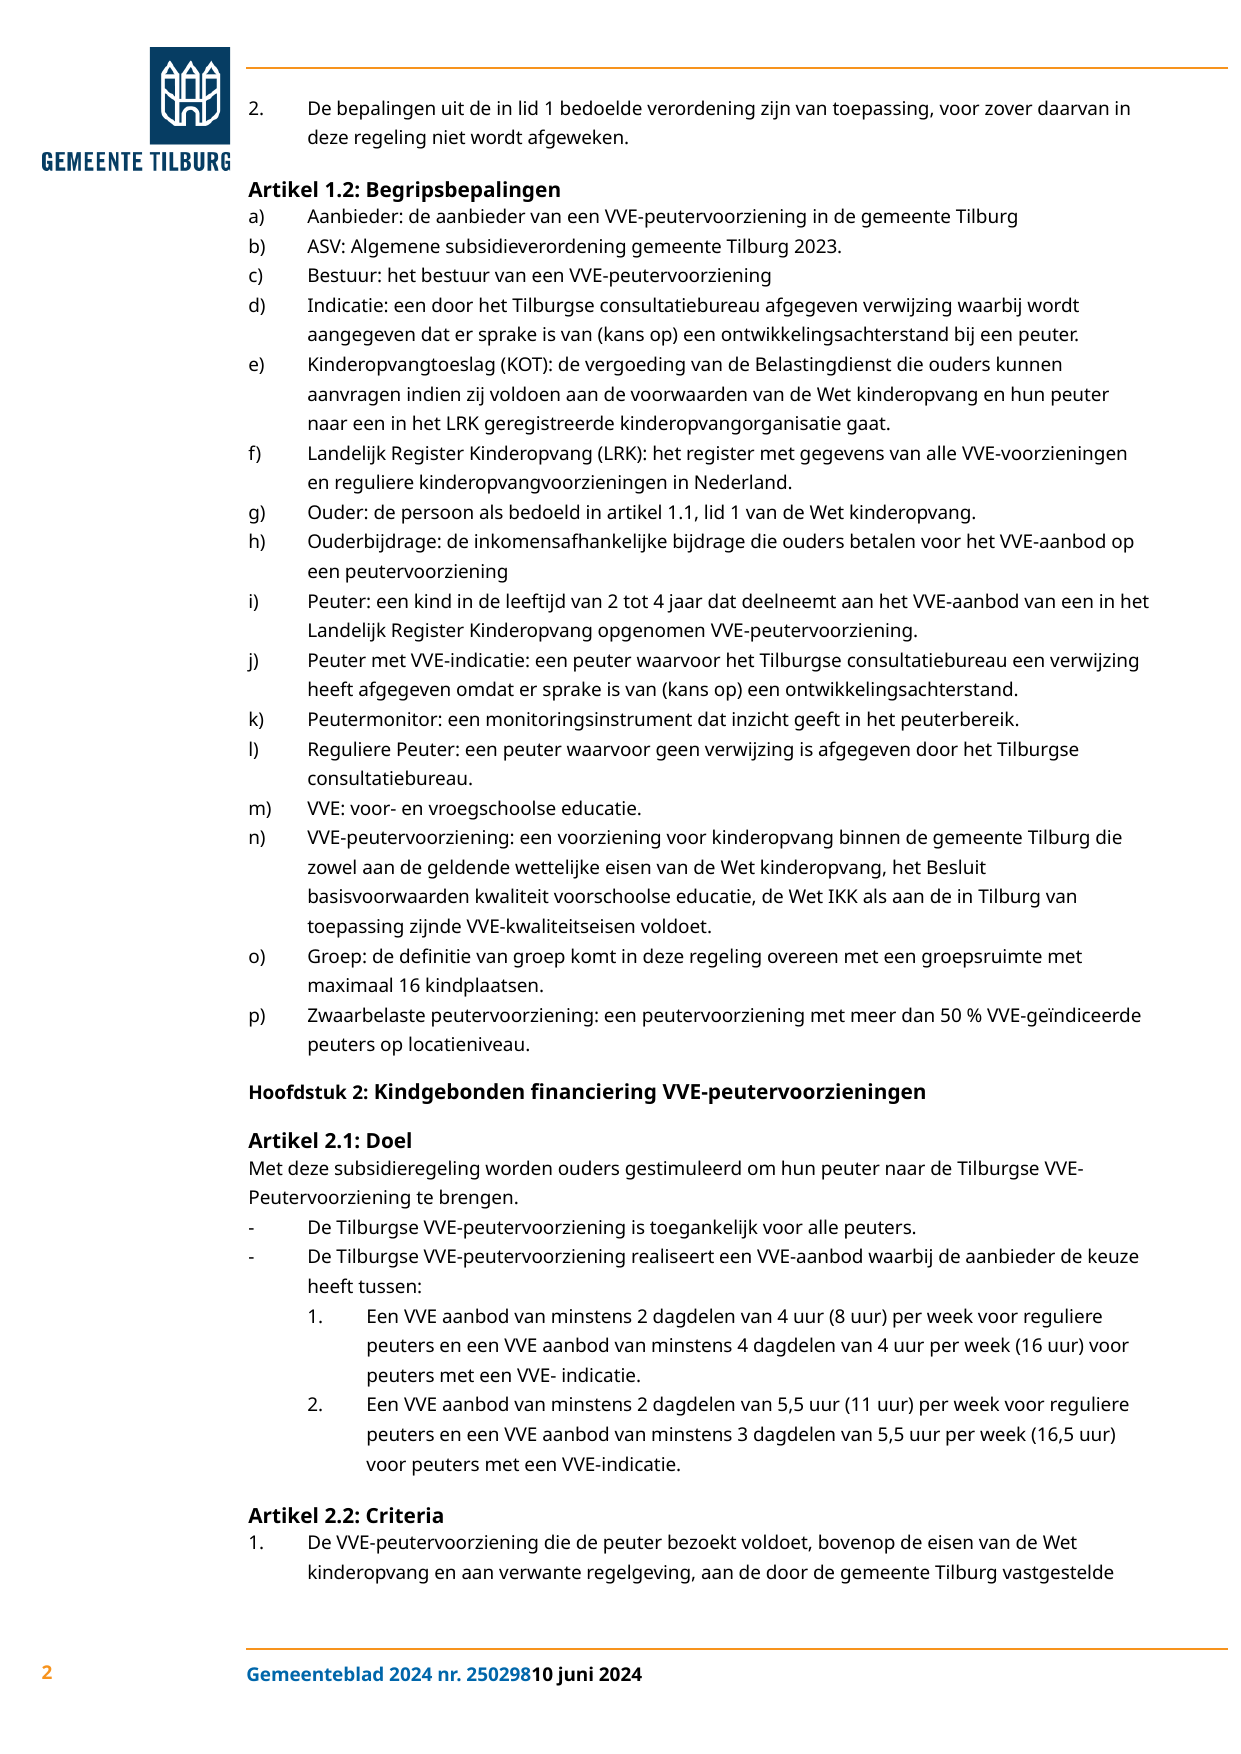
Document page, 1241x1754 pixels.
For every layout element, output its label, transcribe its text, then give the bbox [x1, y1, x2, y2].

list De Tilburgse VVE-peutervoorziening is toegankelijk voor alle peuters. [248, 1214, 1152, 1240]
list Ouder: de persoon als bedoeld in artikel 1.1, lid 1 van de Wet kinderopvang. [248, 499, 1152, 525]
list Zwaarbelaste peutervoorziening: een peutervoorziening met meer dan 50 % VVE-geïndiceerde peuters op locatieniveau. [248, 1002, 1152, 1057]
list Aanbieder: de aanbieder van een VVE-peutervoorziening in de gemeente Tilburg [248, 203, 1152, 229]
list Indicatie: een door het Tilburgse consultatiebureau afgegeven verwijzing waarbij wordt aangegeven dat er sprake is van (kans op) een ontwikkelingsachterstand bij een peuter. [248, 292, 1152, 347]
list Een VVE aanbod van minstens 2 dagdelen van 4 uur (8 uur) per week voor reguliere peuters en een VVE aanbod van minstens 4 dagdelen van 4 uur per week (16 uur) voor peuters met een VVE- indicatie. [307, 1303, 1152, 1388]
text Artikel 2.1: Doel [248, 1126, 1152, 1155]
list Kinderopvangtoeslag (KOT): de vergoeding van de Belastingdienst die ouders kunnen aanvragen indien zij voldoen aan de voorwaarden van de Wet kinderopvang en hun peuter naar een in het LRK geregistreerde kinderopvangorganisatie gaat. [248, 351, 1152, 436]
list De VVE-peutervoorziening die de peuter bezoekt voldoet, bovenop de eisen van de Wet kinderopvang en aan verwante regelgeving, aan de door de gemeente Tilburg vastgestelde [248, 1529, 1152, 1585]
list Bestuur: het bestuur van een VVE-peutervoorziening [248, 262, 1152, 288]
list De Tilburgse VVE-peutervoorziening realiseert een VVE-aanbod waarbij de aanbieder de keuze heeft tussen: [248, 1244, 1152, 1299]
text Hoofdstuk 2: Kindgebonden financiering VVE-peutervoorzieningen [248, 1077, 1152, 1106]
list Een VVE aanbod van minstens 2 dagdelen van 5,5 uur (11 uur) per week voor reguliere peuters en een VVE aanbod van minstens 3 dagdelen van 5,5 uur per week (16,5 uur) voor peuters met een VVE-indicatie. [307, 1392, 1152, 1476]
list VVE: voor- en vroegschoolse educatie. [248, 795, 1152, 821]
list Peuter: een kind in de leeftijd van 2 tot 4 jaar dat deelneemt aan het VVE-aanbod van een in het Landelijk Register Kinderopvang opgenomen VVE-peutervoorziening. [248, 588, 1152, 643]
list Landelijk Register Kinderopvang (LRK): het register met gegevens van alle VVE-voorzieningen en reguliere kinderopvangvoorzieningen in Nederland. [248, 440, 1152, 495]
text Met deze subsidieregeling worden ouders gestimuleerd om hun peuter naar de Tilburgse VVE- Peutervoorziening te brengen. [248, 1155, 1152, 1210]
text Artikel 1.2: Begripsbepalingen [248, 175, 1152, 203]
text Artikel 2.2: Criteria [248, 1501, 1152, 1529]
list Peuter met VVE-indicatie: een peuter waarvoor het Tilburgse consultatiebureau een verwijzing heeft afgegeven omdat er sprake is van (kans op) een ontwikkelingsachterstand. [248, 647, 1152, 702]
list Peutermonitor: een monitoringsinstrument dat inzicht geeft in het peuterbereik. [248, 706, 1152, 732]
list ASV: Algemene subsidieverordening gemeente Tilburg 2023. [248, 233, 1152, 258]
list Ouderbijdrage: de inkomensafhankelijke bijdrage die ouders betalen voor het VVE-aanbod op een peutervoorziening [248, 529, 1152, 584]
list Reguliere Peuter: een peuter waarvoor geen verwijzing is afgegeven door het Tilburgse consultatiebureau. [248, 736, 1152, 791]
list De bepalingen uit de in lid 1 bedoelde verordening zijn van toepassing, voor zover daarvan in deze regeling niet wordt afgeweken. [248, 95, 1152, 150]
picture [41, 47, 231, 172]
list Groep: de definitie van groep komt in deze regeling overeen met een groepsruimte met maximaal 16 kindplaatsen. [248, 943, 1152, 998]
list VVE-peutervoorziening: een voorziening voor kinderopvang binnen de gemeente Tilburg die zowel aan de geldende wettelijke eisen van de Wet kinderopvang, het Besluit basisvoorwaarden kwaliteit voorschoolse educatie, de Wet IKK als aan de in Tilburg van toepassing zijnde VVE-kwaliteitseisen voldoet. [248, 824, 1152, 939]
